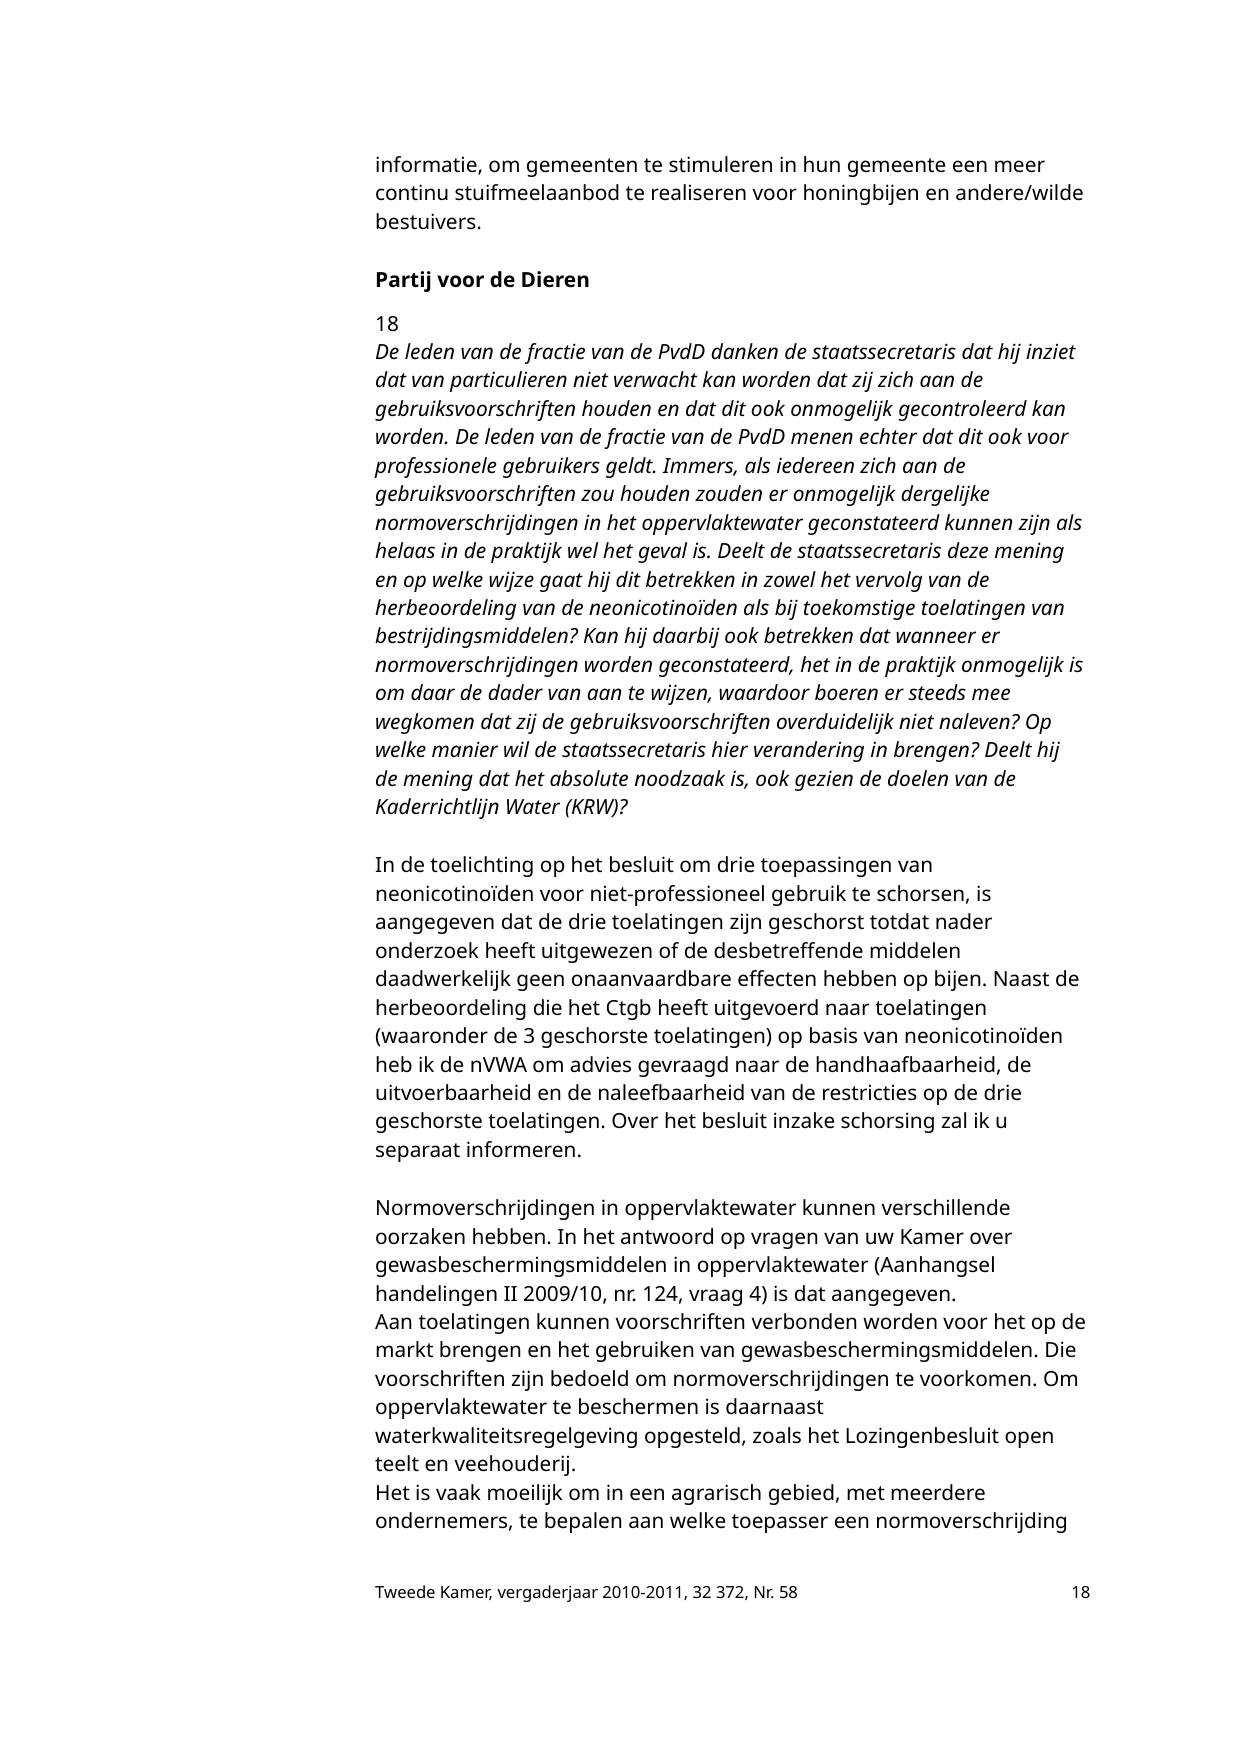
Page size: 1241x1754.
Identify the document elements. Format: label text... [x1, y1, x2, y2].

text informatie, om gemeenten te stimuleren in hun gemeente een meer continu stuifmeelaanbod te realiseren voor honingbijen en andere/wilde bestuivers. [375, 150, 1090, 235]
text Het is vaak moeilijk om in een agrarisch gebied, met meerdere ondernemers, te bepalen aan welke toepasser een normoverschrijding [375, 1478, 1090, 1535]
text Aan toelatingen kunnen voorschriften verbonden worden voor het op de markt brengen en het gebruiken van gewasbeschermingsmiddelen. Die voorschriften zijn bedoeld om normoverschrijdingen te voorkomen. Om oppervlaktewater te beschermen is daarnaast waterkwaliteitsregelgeving opgesteld, zoals het Lozingenbesluit open teelt en veehouderij. [375, 1307, 1090, 1478]
text Partij voor de Dieren [375, 265, 1090, 294]
text In de toelichting op het besluit om drie toepassingen van neonicotinoïden voor niet-professioneel gebruik te schorsen, is aangegeven dat de drie toelatingen zijn geschorst totdat nader onderzoek heeft uitgewezen of de desbetreffende middelen daadwerkelijk geen onaanvaardbare effecten hebben op bijen. Naast de herbeoordeling die het Ctgb heeft uitgevoerd naar toelatingen (waaronder de 3 geschorste toelatingen) op basis van neonicotinoïden heb ik de nVWA om advies gevraagd naar de handhaafbaarheid, de uitvoerbaarheid en de naleefbaarheid van de restricties op de drie geschorste toelatingen. Over het besluit inzake schorsing zal ik u separaat informeren. [375, 851, 1090, 1163]
text De leden van de fractie van de PvdD danken de staatssecretaris dat hij inziet dat van particulieren niet verwacht kan worden dat zij zich aan de gebruiksvoorschriften houden en dat dit ook onmogelijk gecontroleerd kan worden. De leden van de fractie van de PvdD menen echter dat dit ook voor professionele gebruikers geldt. Immers, als iedereen zich aan de gebruiksvoorschriften zou houden zouden er onmogelijk dergelijke normoverschrijdingen in het oppervlaktewater geconstateerd kunnen zijn als helaas in de praktijk wel het geval is. Deelt de staatssecretaris deze mening en op welke wijze gaat hij dit betrekken in zowel het vervolg van de herbeoordeling van de neonicotinoïden als bij toekomstige toelatingen van bestrijdingsmiddelen? Kan hij daarbij ook betrekken dat wanneer er normoverschrijdingen worden geconstateerd, het in de praktijk onmogelijk is om daar de dader van aan te wijzen, waardoor boeren er steeds mee wegkomen dat zij de gebruiksvoorschriften overduidelijk niet naleven? Op welke manier wil de staatssecretaris hier verandering in brengen? Deelt hij de mening dat het absolute noodzaak is, ook gezien de doelen van de Kaderrichtlijn Water (KRW)? [375, 337, 1090, 821]
text 18 [375, 309, 1090, 337]
text Normoverschrijdingen in oppervlaktewater kunnen verschillende oorzaken hebben. In het antwoord op vragen van uw Kamer over gewasbeschermingsmiddelen in oppervlaktewater (Aanhangsel handelingen II 2009/10, nr. 124, vraag 4) is dat aangegeven. [375, 1193, 1090, 1307]
